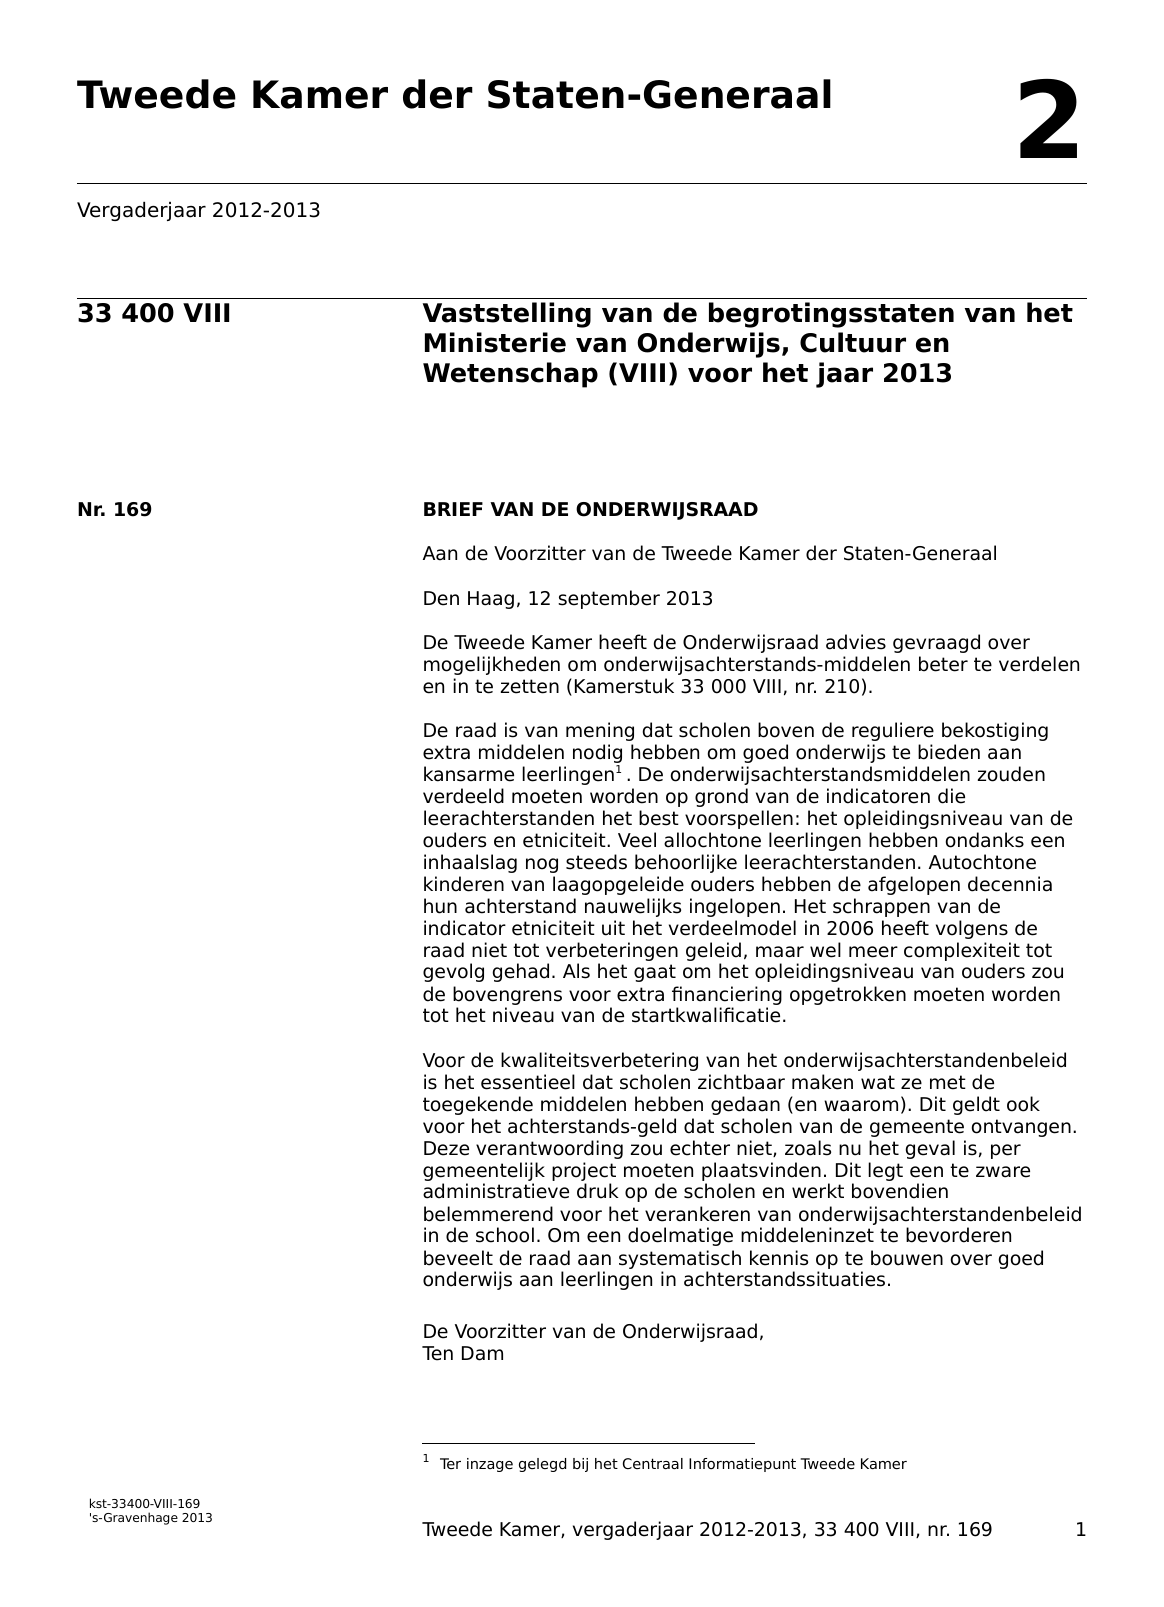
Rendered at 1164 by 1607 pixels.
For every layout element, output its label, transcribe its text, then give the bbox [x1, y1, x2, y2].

text kst-33400-VIII-169 [88, 1497, 323, 1511]
text Voor de kwaliteitsverbetering van het onderwijsachterstandenbeleid is het essentieel dat scholen zichtbaar maken wat ze met de toegekende middelen hebben gedaan (en waarom). Dit geldt ook voor het achterstands-geld dat scholen van de gemeente ontvangen. Deze verantwoording zou echter niet, zoals nu het geval is, per gemeentelijk project moeten plaatsvinden. Dit legt een te zware administratieve druk op de scholen en werkt bovendien belemmerend voor het verankeren van onderwijsachterstandenbeleid in de school. Om een doelmatige middeleninzet te bevorderen beveelt de raad aan systematisch kennis op te bouwen over goed onderwijs aan leerlingen in achterstandssituaties. [422, 1049, 1087, 1291]
text Aan de Voorzitter van de Tweede Kamer der Staten-Generaal [422, 543, 1087, 565]
text De raad is van mening dat scholen boven de reguliere bekostiging extra middelen nodig hebben om goed onderwijs te bieden aan kansarme leerlingen. De onderwijsachterstandsmiddelen zouden verdeeld moeten worden op grond van de indicatoren die leerachterstanden het best voorspellen: het opleidingsniveau van de ouders en etniciteit. Veel allochtone leerlingen hebben ondanks een inhaalslag nog steeds behoorlijke leerachterstanden. Autochtone kinderen van laagopgeleide ouders hebben de afgelopen decennia hun achterstand nauwelijks ingelopen. Het schrappen van de indicator etniciteit uit het verdeelmodel in 2006 heeft volgens de raad niet tot verbeteringen geleid, maar wel meer complexiteit tot gevolg gehad. Als het gaat om het opleidingsniveau van ouders zou de bovengrens voor extra financiering opgetrokken moeten worden tot het niveau van de startkwalificatie. [422, 720, 1087, 1027]
table_cell Vergaderjaar 2012-2013 [77, 184, 1087, 298]
text De Tweede Kamer heeft de Onderwijsraad advies gevraagd over mogelijkheden om onderwijsachterstands-middelen beter te verdelen en in te zetten (Kamerstuk 33 000 VIII, nr. 210). [422, 632, 1087, 697]
table_header Tweede Kamer der Staten-Generaal [77, 59, 886, 183]
text De Voorzitter van de Onderwijsraad, Ten Dam [422, 1321, 1087, 1365]
text Ter inzage gelegd bij het Centraal Informatiepunt Tweede Kamer [422, 1452, 1087, 1474]
subtitle 33 400 VIII Vaststelling van de begrotingsstaten van het Ministerie van Onderwijs, Cultuur en Wetenschap (VIII) voor het jaar 2013 [77, 299, 1087, 388]
text 's-Gravenhage 2013 [88, 1511, 323, 1525]
table_header 2 [886, 59, 1087, 183]
subtitle Nr. 169 BRIEF VAN DE ONDERWIJSRAAD [77, 499, 1087, 521]
text Den Haag, 12 september 2013 [422, 587, 1087, 609]
